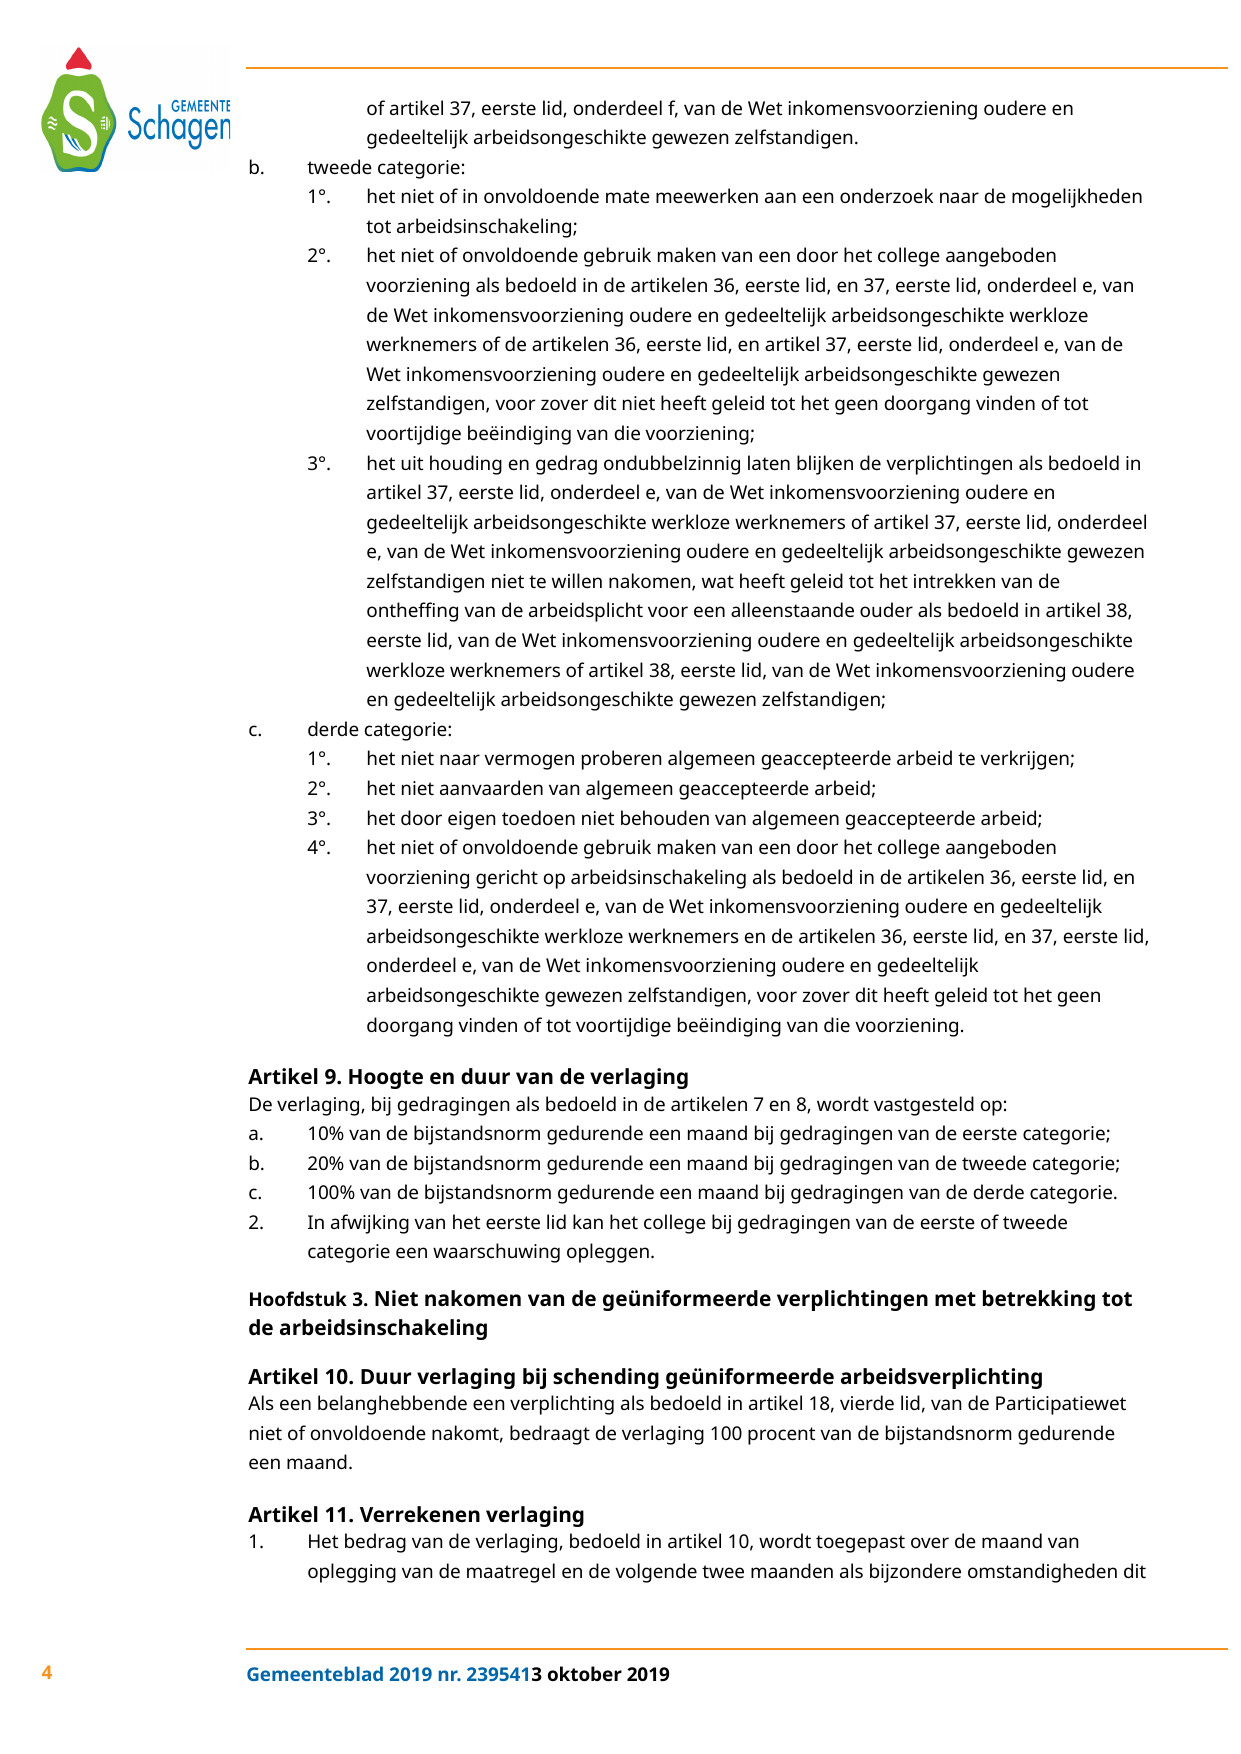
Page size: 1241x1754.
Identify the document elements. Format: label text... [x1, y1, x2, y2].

list 100% van de bijstandsnorm gedurende een maand bij gedragingen van de derde categorie. [248, 1179, 1152, 1205]
list Het bedrag van de verlaging, bedoeld in artikel 10, wordt toegepast over de maand van oplegging van de maatregel en de volgende twee maanden als bijzondere omstandigheden dit [248, 1528, 1152, 1584]
list of artikel 37, eerste lid, onderdeel f, van de Wet inkomensvoorziening oudere en gedeeltelijk arbeidsongeschikte gewezen zelfstandigen. [307, 95, 1152, 150]
text Als een belanghebbende een verplichting als bedoeld in artikel 18, vierde lid, van de Participatiewet niet of onvoldoende nakomt, bedraagt de verlaging 100 procent van de bijstandsnorm gedurende een maand. [248, 1390, 1152, 1475]
list 20% van de bijstandsnorm gedurende een maand bij gedragingen van de tweede categorie; [248, 1150, 1152, 1176]
text Artikel 11. Verrekenen verlaging [248, 1500, 1152, 1528]
picture [41, 47, 231, 172]
text Artikel 9. Hoogte en duur van de verlaging [248, 1062, 1152, 1091]
list het niet aanvaarden van algemeen geaccepteerde arbeid; [307, 775, 1152, 801]
text De verlaging, bij gedragingen als bedoeld in de artikelen 7 en 8, wordt vastgesteld op: [248, 1091, 1152, 1116]
list het uit houding en gedrag ondubbelzinnig laten blijken de verplichtingen als bedoeld in artikel 37, eerste lid, onderdeel e, van de Wet inkomensvoorziening oudere en gedeeltelijk arbeidsongeschikte werkloze werknemers of artikel 37, eerste lid, onderdeel e, van de Wet inkomensvoorziening oudere en gedeeltelijk arbeidsongeschikte gewezen zelfstandigen niet te willen nakomen, wat heeft geleid tot het intrekken van de ontheffing van de arbeidsplicht voor een alleenstaande ouder als bedoeld in artikel 38, eerste lid, van de Wet inkomensvoorziening oudere en gedeeltelijk arbeidsongeschikte werkloze werknemers of artikel 38, eerste lid, van de Wet inkomensvoorziening oudere en gedeeltelijk arbeidsongeschikte gewezen zelfstandigen; [307, 450, 1152, 712]
list het niet naar vermogen proberen algemeen geaccepteerde arbeid te verkrijgen; [307, 746, 1152, 771]
list het door eigen toedoen niet behouden van algemeen geaccepteerde arbeid; [307, 805, 1152, 831]
list het niet of onvoldoende gebruik maken van een door het college aangeboden voorziening gericht op arbeidsinschakeling als bedoeld in de artikelen 36, eerste lid, en 37, eerste lid, onderdeel e, van de Wet inkomensvoorziening oudere en gedeeltelijk arbeidsongeschikte werkloze werknemers en de artikelen 36, eerste lid, en 37, eerste lid, onderdeel e, van de Wet inkomensvoorziening oudere en gedeeltelijk arbeidsongeschikte gewezen zelfstandigen, voor zover dit heeft geleid tot het geen doorgang vinden of tot voortijdige beëindiging van die voorziening. [307, 834, 1152, 1038]
list tweede categorie: [248, 154, 1152, 180]
list In afwijking van het eerste lid kan het college bij gedragingen van de eerste of tweede categorie een waarschuwing opleggen. [248, 1209, 1152, 1264]
list het niet of onvoldoende gebruik maken van een door het college aangeboden voorziening als bedoeld in de artikelen 36, eerste lid, en 37, eerste lid, onderdeel e, van de Wet inkomensvoorziening oudere en gedeeltelijk arbeidsongeschikte werkloze werknemers of de artikelen 36, eerste lid, en artikel 37, eerste lid, onderdeel e, van de Wet inkomensvoorziening oudere en gedeeltelijk arbeidsongeschikte gewezen zelfstandigen, voor zover dit niet heeft geleid tot het geen doorgang vinden of tot voortijdige beëindiging van die voorziening; [307, 243, 1152, 446]
text Artikel 10. Duur verlaging bij schending geüniformeerde arbeidsverplichting [248, 1362, 1152, 1390]
list het niet of in onvoldoende mate meewerken aan een onderzoek naar de mogelijkheden tot arbeidsinschakeling; [307, 183, 1152, 239]
text Hoofdstuk 3. Niet nakomen van de geüniformeerde verplichtingen met betrekking tot de arbeidsinschakeling [248, 1284, 1152, 1341]
list derde categorie: [248, 716, 1152, 742]
list 10% van de bijstandsnorm gedurende een maand bij gedragingen van de eerste categorie; [248, 1120, 1152, 1146]
